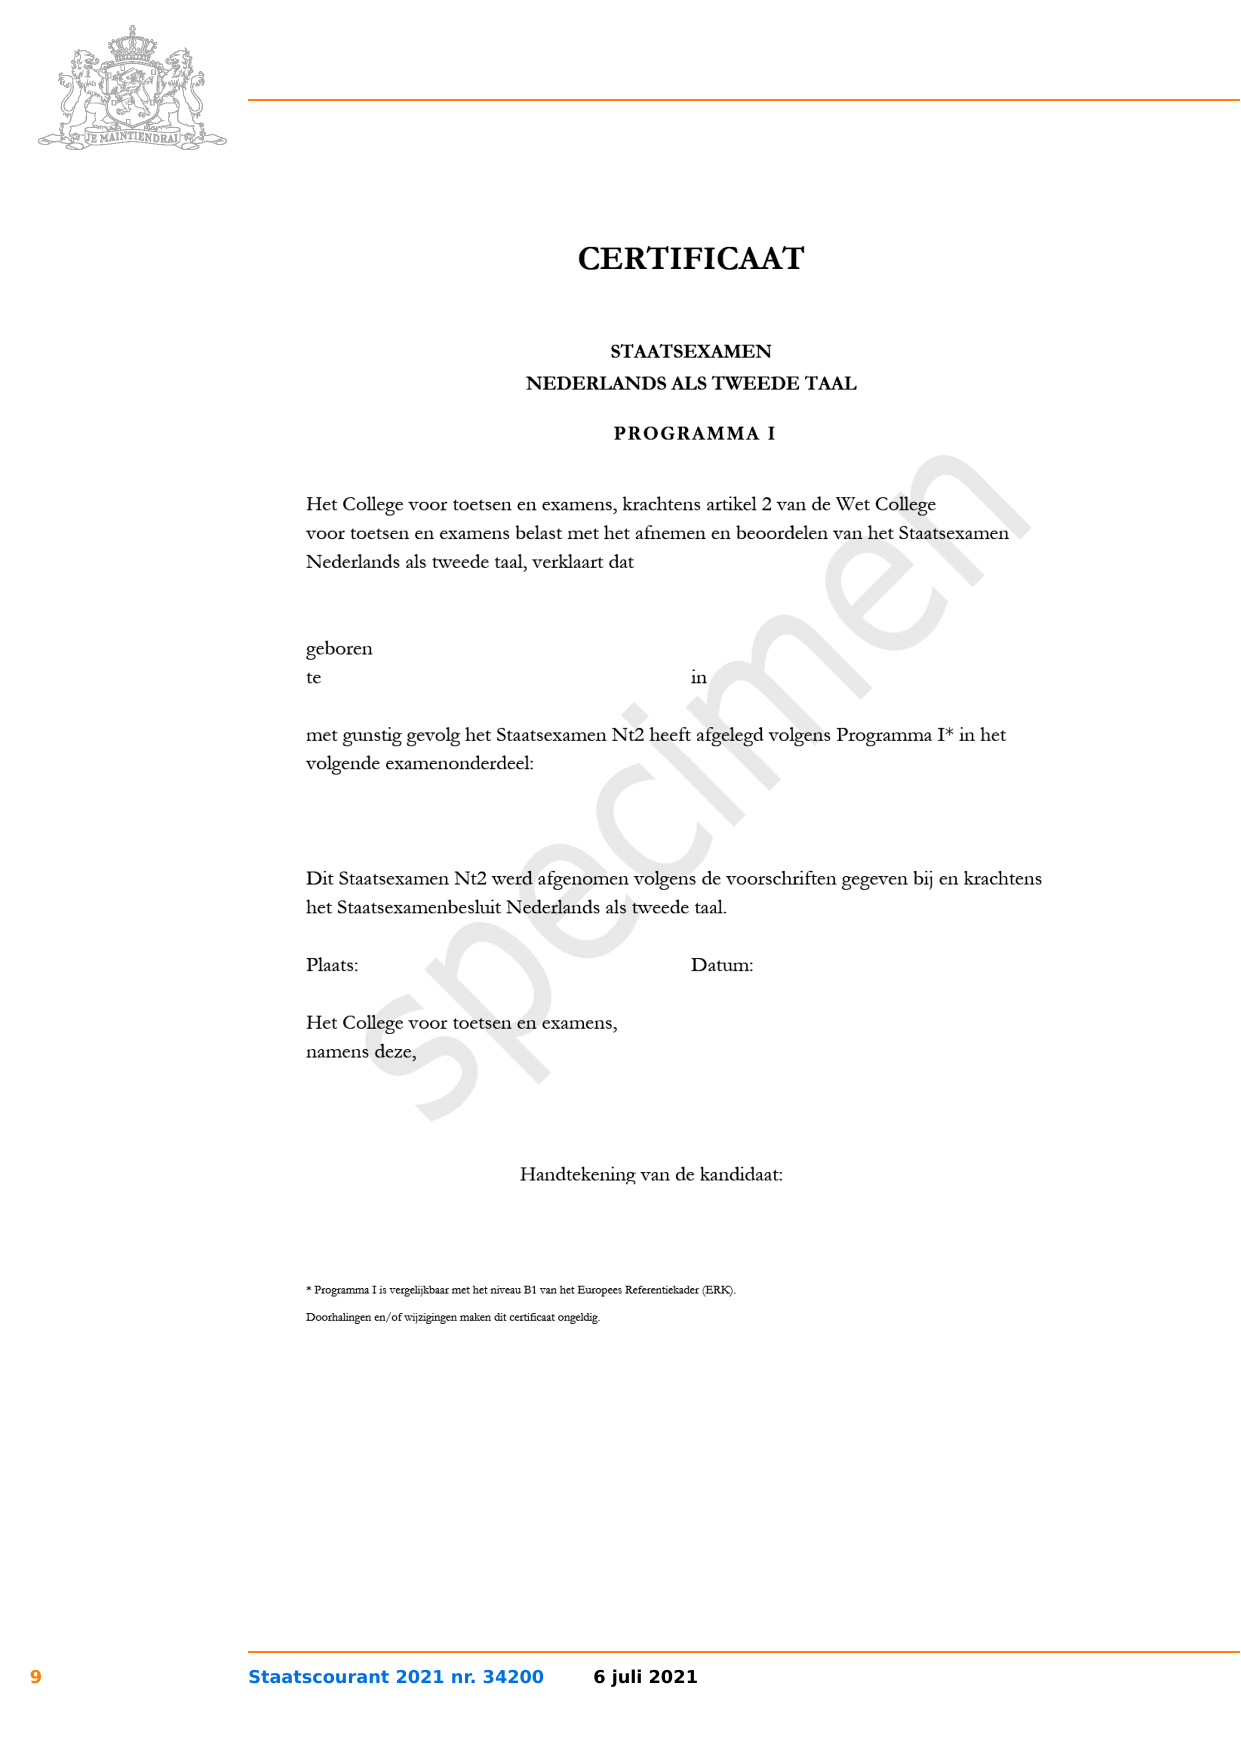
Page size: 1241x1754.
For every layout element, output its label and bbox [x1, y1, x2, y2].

picture [38, 25, 227, 150]
picture [248, 155, 1134, 1354]
